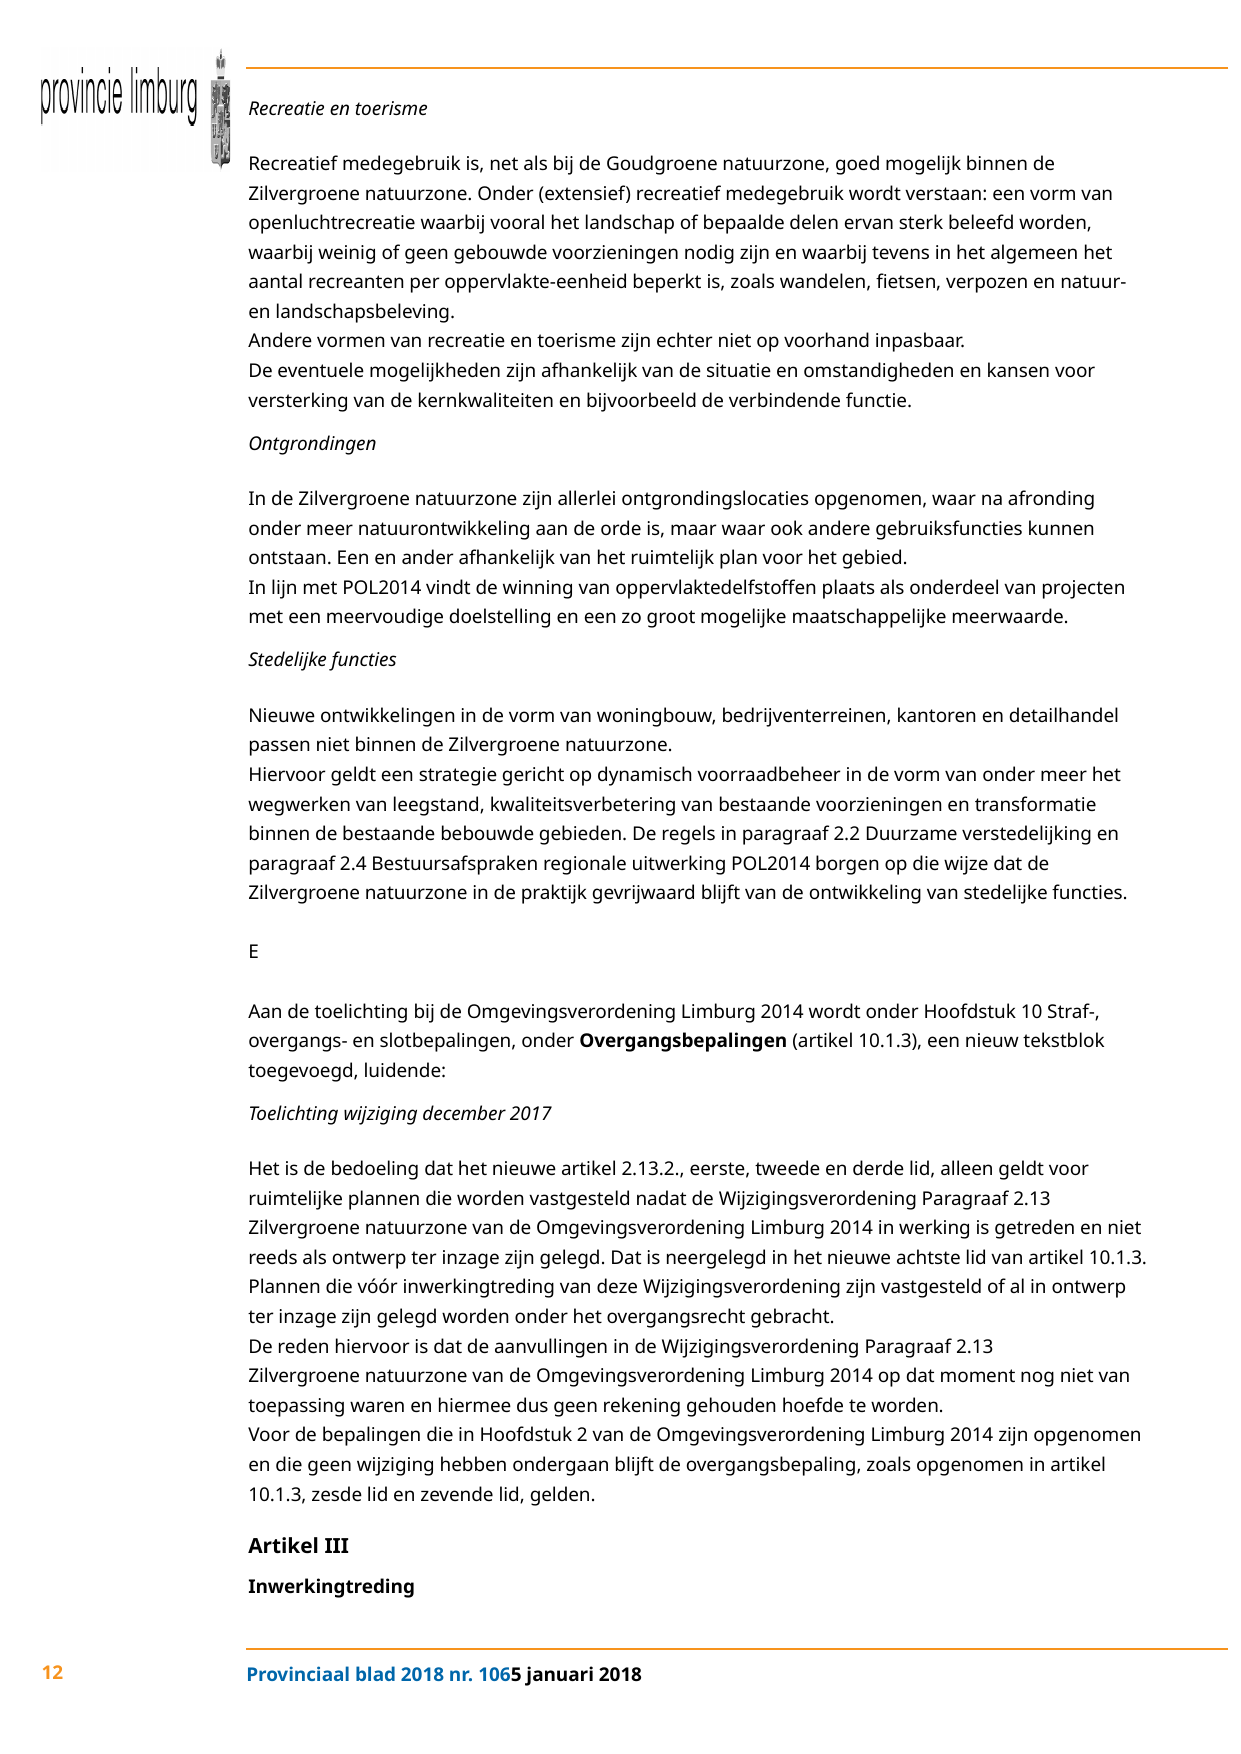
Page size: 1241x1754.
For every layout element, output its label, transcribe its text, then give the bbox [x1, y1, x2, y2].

text Stedelijke functies [248, 647, 1152, 672]
text E [248, 939, 1152, 964]
text Het is de bedoeling dat het nieuwe artikel 2.13.2., eerste, tweede en derde lid, alleen geldt voor ruimtelijke plannen die worden vastgesteld nadat de Wijzigingsverordening Paragraaf 2.13 Zilvergroene natuurzone van de Omgevingsverordening Limburg 2014 in werking is getreden en niet reeds als ontwerp ter inzage zijn gelegd. Dat is neergelegd in het nieuwe achtste lid van artikel 10.1.3. [248, 1155, 1152, 1270]
text In de Zilvergroene natuurzone zijn allerlei ontgrondingslocaties opgenomen, waar na afronding onder meer natuurontwikkeling aan de orde is, maar waar ook andere gebruiksfuncties kunnen ontstaan. Een en ander afhankelijk van het ruimtelijk plan voor het gebied. [248, 485, 1152, 570]
text Voor de bepalingen die in Hoofdstuk 2 van de Omgevingsverordening Limburg 2014 zijn opgenomen en die geen wijziging hebben ondergaan blijft de overgangsbepaling, zoals opgenomen in artikel 10.1.3, zesde lid en zevende lid, gelden. [248, 1422, 1152, 1507]
text Recreatief medegebruik is, net als bij de Goudgroene natuurzone, goed mogelijk binnen de Zilvergroene natuurzone. Onder (extensief) recreatief medegebruik wordt verstaan: een vorm van openluchtrecreatie waarbij vooral het landschap of bepaalde delen ervan sterk beleefd worden, waarbij weinig of geen gebouwde voorzieningen nodig zijn en waarbij tevens in het algemeen het aantal recreanten per oppervlakte-eenheid beperkt is, zoals wandelen, fietsen, verpozen en natuur- en landschapsbeleving. [248, 150, 1152, 324]
text Ontgrondingen [248, 430, 1152, 456]
text De reden hiervoor is dat de aanvullingen in de Wijzigingsverordening Paragraaf 2.13 [248, 1333, 1152, 1359]
text Zilvergroene natuurzone van de Omgevingsverordening Limburg 2014 op dat moment nog niet van toepassing waren en hiermee dus geen rekening gehouden hoefde te worden. [248, 1362, 1152, 1418]
text Hiervoor geldt een strategie gericht op dynamisch voorraadbeheer in de vorm van onder meer het wegwerken van leegstand, kwaliteitsverbetering van bestaande voorzieningen en transformatie binnen de bestaande bebouwde gebieden. De regels in paragraaf 2.2 Duurzame verstedelijking en paragraaf 2.4 Bestuursafspraken regionale uitwerking POL2014 borgen op die wijze dat de Zilvergroene natuurzone in de praktijk gevrijwaard blijft van de ontwikkeling van stedelijke functies. [248, 761, 1152, 905]
text In lijn met POL2014 vindt de winning van oppervlaktedelfstoffen plaats als onderdeel van projecten met een meervoudige doelstelling en een zo groot mogelijke maatschappelijke meerwaarde. [248, 574, 1152, 629]
text De eventuele mogelijkheden zijn afhankelijk van de situatie en omstandigheden en kansen voor versterking van de kernkwaliteiten en bijvoorbeeld de verbindende functie. [248, 357, 1152, 412]
text Plannen die vóór inwerkingtreding van deze Wijzigingsverordening zijn vastgesteld of al in ontwerp ter inzage zijn gelegd worden onder het overgangsrecht gebracht. [248, 1274, 1152, 1329]
text Andere vormen van recreatie en toerisme zijn echter niet op voorhand inpasbaar. [248, 328, 1152, 353]
text Artikel III [248, 1531, 1152, 1560]
text Recreatie en toerisme [248, 95, 1152, 121]
text Inwerkingtreding [248, 1573, 1152, 1599]
text Toelichting wijziging december 2017 [248, 1100, 1152, 1126]
picture [41, 47, 231, 172]
text Aan de toelichting bij de Omgevingsverordening Limburg 2014 wordt onder Hoofdstuk 10 Straf-, overgangs- en slotbepalingen, onder Overgangsbepalingen (artikel 10.1.3), een nieuw tekstblok toegevoegd, luidende: [248, 998, 1152, 1083]
text Nieuwe ontwikkelingen in de vorm van woningbouw, bedrijventerreinen, kantoren en detailhandel passen niet binnen de Zilvergroene natuurzone. [248, 702, 1152, 757]
